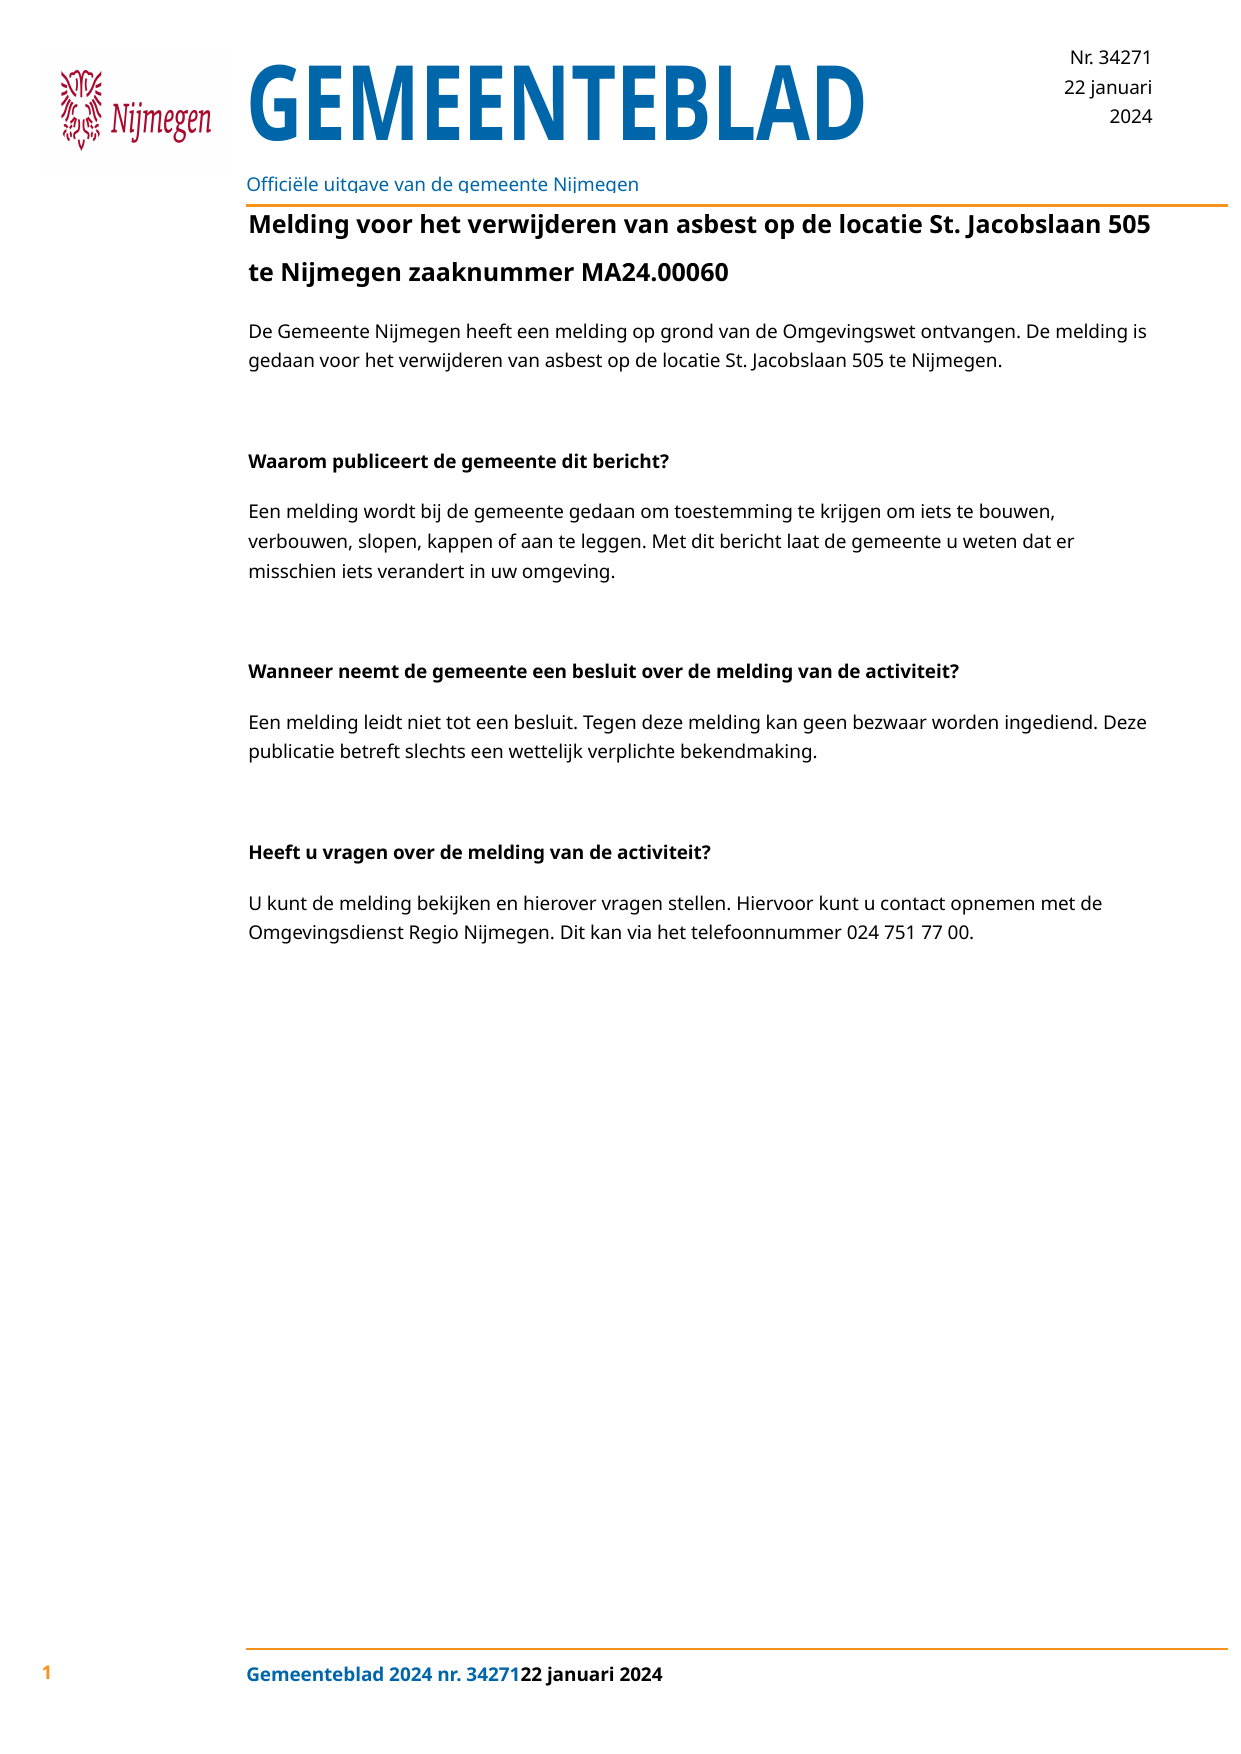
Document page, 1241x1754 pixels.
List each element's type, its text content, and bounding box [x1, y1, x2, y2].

text Melding voor het verwijderen van asbest op de locatie St. Jacobslaan 505 te Nijmegen zaaknummer MA24.00060 [248, 207, 1152, 288]
text Heeft u vragen over de melding van de activiteit? [248, 839, 1152, 865]
text Een melding leidt niet tot een besluit. Tegen deze melding kan geen bezwaar worden ingediend. Deze publicatie betreft slechts een wettelijk verplichte bekendmaking. [248, 709, 1152, 764]
text De Gemeente Nijmegen heeft een melding op grond van de Omgevingswet ontvangen. De melding is gedaan voor het verwijderen van asbest op de locatie St. Jacobslaan 505 te Nijmegen. [248, 318, 1152, 373]
picture [41, 47, 231, 172]
text Een melding wordt bij de gemeente gedaan om toestemming te krijgen om iets te bouwen, verbouwen, slopen, kappen of aan te leggen. Met dit bericht laat de gemeente u weten dat er misschien iets verandert in uw omgeving. [248, 499, 1152, 584]
text U kunt de melding bekijken en hierover vragen stellen. Hiervoor kunt u contact opnemen met de Omgevingsdienst Regio Nijmegen. Dit kan via het telefoonnummer 024 751 77 00. [248, 890, 1152, 945]
text Wanneer neemt de gemeente een besluit over de melding van de activiteit? [248, 659, 1152, 684]
text Waarom publiceert de gemeente dit bericht? [248, 448, 1152, 474]
